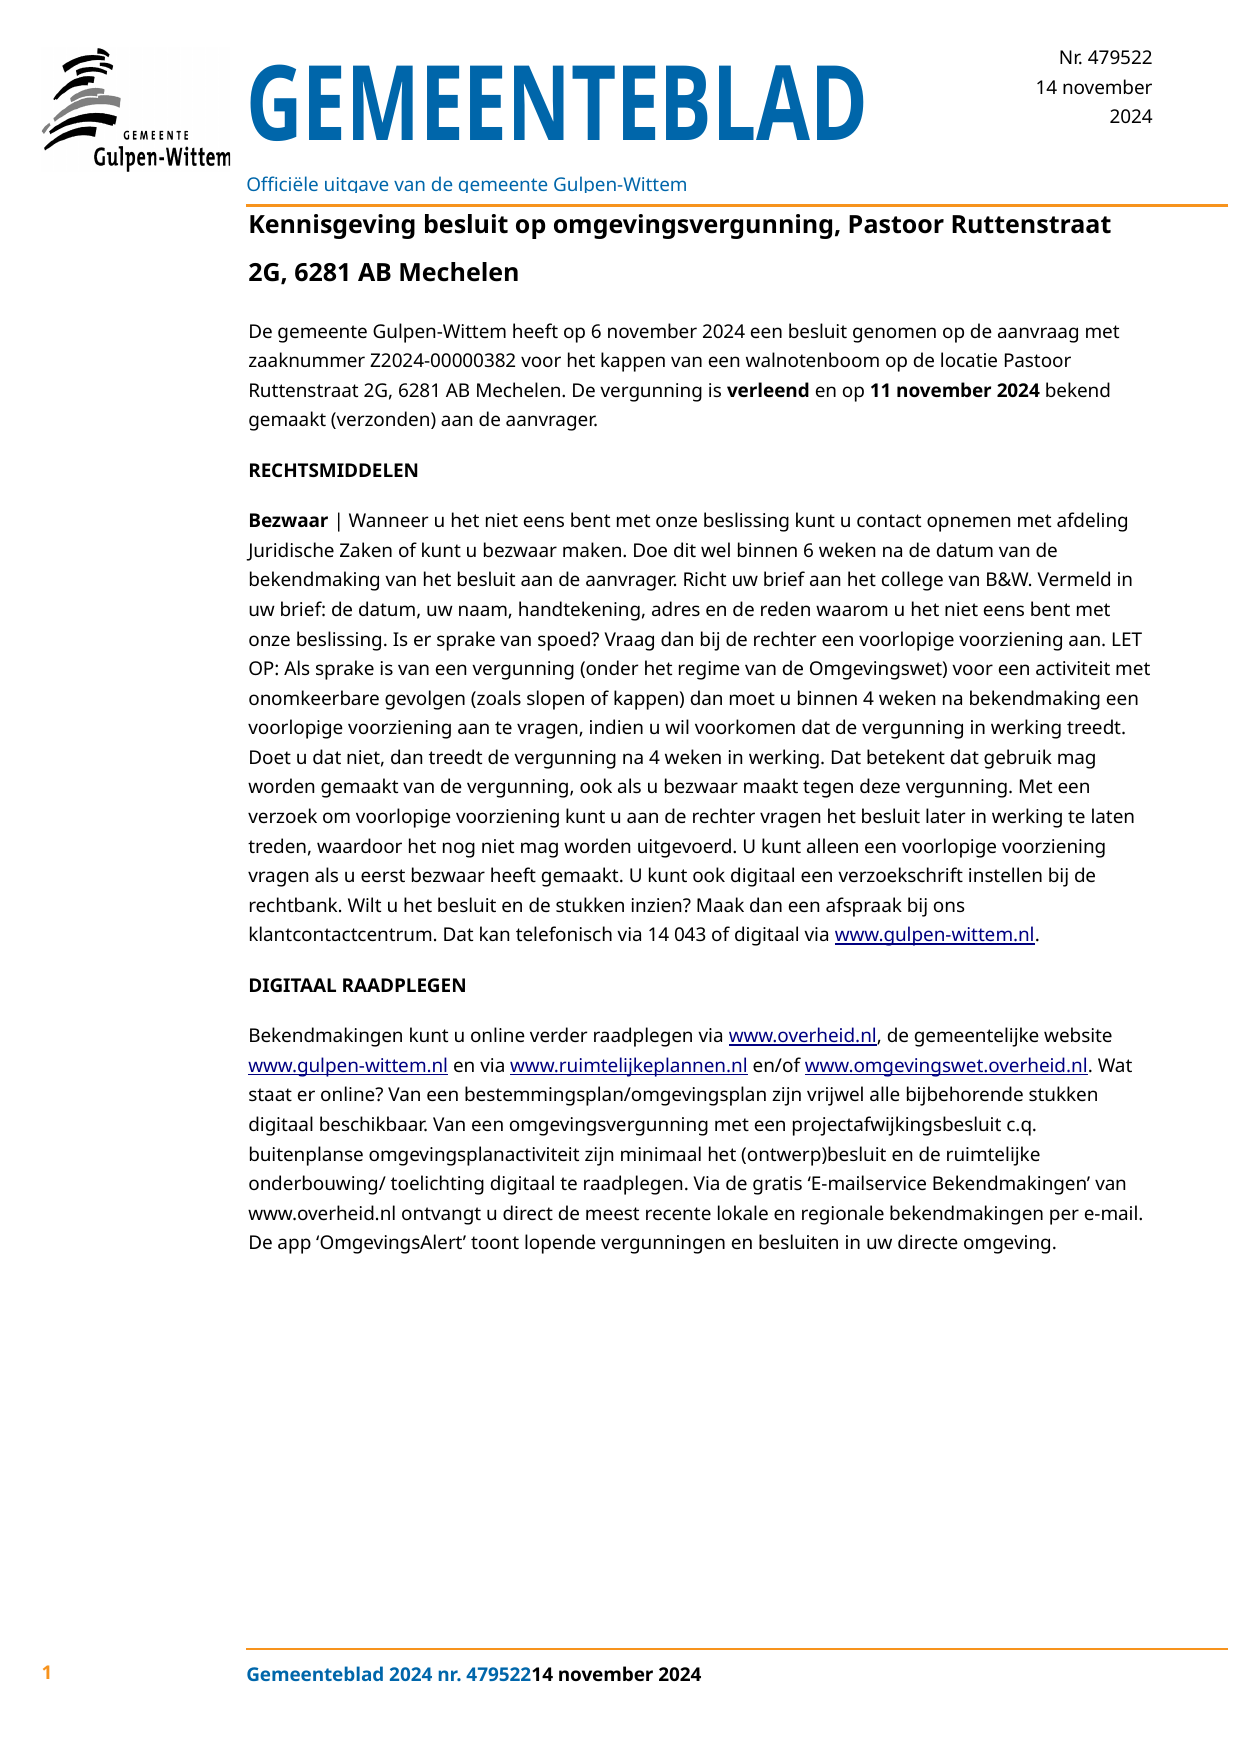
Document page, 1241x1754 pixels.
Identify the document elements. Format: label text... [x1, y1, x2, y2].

text Bekendmakingen kunt u online verder raadplegen via www.overheid.nl, de gemeentelijke website www.gulpen-wittem.nl en via www.ruimtelijkeplannen.nl en/of www.omgevingswet.overheid.nl. Wat staat er online? Van een bestemmingsplan/omgevingsplan zijn vrijwel alle bijbehorende stukken digitaal beschikbaar. Van een omgevingsvergunning met een projectafwijkingsbesluit c.q. buitenplanse omgevingsplanactiviteit zijn minimaal het (ontwerp)besluit en de ruimtelijke onderbouwing/ toelichting digitaal te raadplegen. Via de gratis ‘E-mailservice Bekendmakingen’ van www.overheid.nl ontvangt u direct de meest recente lokale en regionale bekendmakingen per e-mail. De app ‘OmgevingsAlert’ toont lopende vergunningen en besluiten in uw directe omgeving. [248, 1022, 1152, 1255]
text De gemeente Gulpen-Wittem heeft op 6 november 2024 een besluit genomen op de aanvraag met zaaknummer Z2024-00000382 voor het kappen van een walnotenboom op de locatie Pastoor Ruttenstraat 2G, 6281 AB Mechelen. De vergunning is verleend en op 11 november 2024 bekend gemaakt (verzonden) aan de aanvrager. [248, 318, 1152, 432]
text Bezwaar | Wanneer u het niet eens bent met onze beslissing kunt u contact opnemen met afdeling Juridische Zaken of kunt u bezwaar maken. Doe dit wel binnen 6 weken na de datum van de bekendmaking van het besluit aan de aanvrager. Richt uw brief aan het college van B&W. Vermeld in uw brief: de datum, uw naam, handtekening, adres en de reden waarom u het niet eens bent met onze beslissing. Is er sprake van spoed? Vraag dan bij de rechter een voorlopige voorziening aan. LET OP: Als sprake is van een vergunning (onder het regime van de Omgevingswet) voor een activiteit met onomkeerbare gevolgen (zoals slopen of kappen) dan moet u binnen 4 weken na bekendmaking een voorlopige voorziening aan te vragen, indien u wil voorkomen dat de vergunning in werking treedt. Doet u dat niet, dan treedt de vergunning na 4 weken in werking. Dat betekent dat gebruik mag worden gemaakt van de vergunning, ook als u bezwaar maakt tegen deze vergunning. Met een verzoek om voorlopige voorziening kunt u aan de rechter vragen het besluit later in werking te laten treden, waardoor het nog niet mag worden uitgevoerd. U kunt alleen een voorlopige voorziening vragen als u eerst bezwaar heeft gemaakt. U kunt ook digitaal een verzoekschrift instellen bij de rechtbank. Wilt u het besluit en de stukken inzien? Maak dan een afspraak bij ons klantcontactcentrum. Dat kan telefonisch via 14 043 of digitaal via www.gulpen-wittem.nl. [248, 507, 1152, 947]
text DIGITAAL RAADPLEGEN [248, 972, 1152, 998]
text Kennisgeving besluit op omgevingsvergunning, Pastoor Ruttenstraat 2G, 6281 AB Mechelen [248, 207, 1152, 288]
picture [41, 47, 231, 172]
text RECHTSMIDDELEN [248, 457, 1152, 483]
